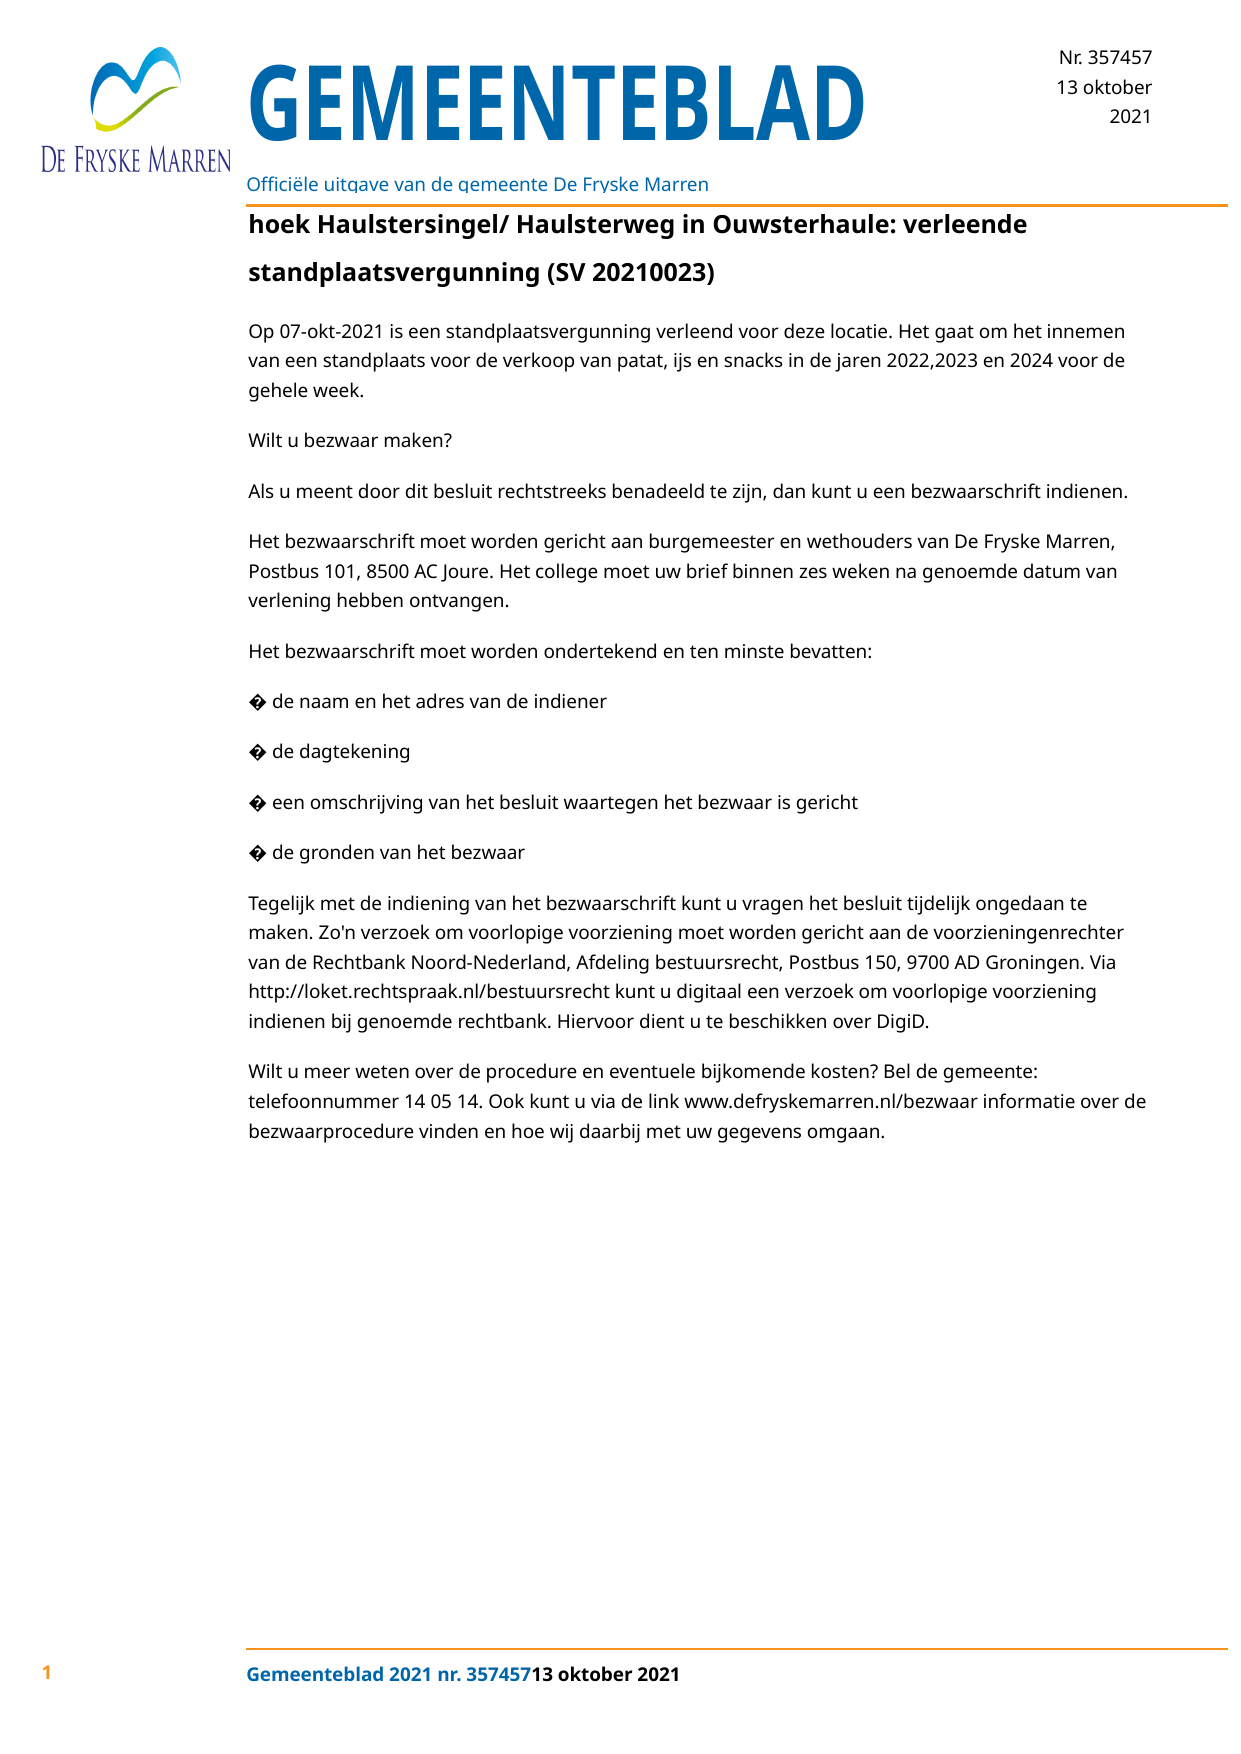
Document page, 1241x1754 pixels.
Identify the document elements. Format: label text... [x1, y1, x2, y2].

text � de dagtekening [248, 739, 1152, 764]
text � de naam en het adres van de indiener [248, 688, 1152, 714]
text Het bezwaarschrift moet worden ondertekend en ten minste bevatten: [248, 638, 1152, 664]
text Wilt u meer weten over de procedure en eventuele bijkomende kosten? Bel de gemeente: telefoonnummer 14 05 14. Ook kunt u via de link www.defryskemarren.nl/bezwaar informatie over de bezwaarprocedure vinden en hoe wij daarbij met uw gegevens omgaan. [248, 1059, 1152, 1144]
text Op 07-okt-2021 is een standplaatsvergunning verleend voor deze locatie. Het gaat om het innemen van een standplaats voor de verkoop van patat, ijs en snacks in de jaren 2022,2023 en 2024 voor de gehele week. [248, 318, 1152, 403]
text Tegelijk met de indiening van het bezwaarschrift kunt u vragen het besluit tijdelijk ongedaan te maken. Zo'n verzoek om voorlopige voorziening moet worden gericht aan de voorzieningenrechter van de Rechtbank Noord-Nederland, Afdeling bestuursrecht, Postbus 150, 9700 AD Groningen. Via http://loket.rechtspraak.nl/bestuursrecht kunt u digitaal een verzoek om voorlopige voorziening indienen bij genoemde rechtbank. Hiervoor dient u te beschikken over DigiD. [248, 890, 1152, 1034]
text Als u meent door dit besluit rechtstreeks benadeeld te zijn, dan kunt u een bezwaarschrift indienen. [248, 478, 1152, 504]
picture [41, 47, 231, 172]
text hoek Haulstersingel/ Haulsterweg in Ouwsterhaule: verleende standplaatsvergunning (SV 20210023) [248, 207, 1152, 288]
text Het bezwaarschrift moet worden gericht aan burgemeester en wethouders van De Fryske Marren, Postbus 101, 8500 AC Joure. Het college moet uw brief binnen zes weken na genoemde datum van verlening hebben ontvangen. [248, 528, 1152, 613]
text Wilt u bezwaar maken? [248, 427, 1152, 453]
text � de gronden van het bezwaar [248, 839, 1152, 865]
text � een omschrijving van het besluit waartegen het bezwaar is gericht [248, 789, 1152, 815]
